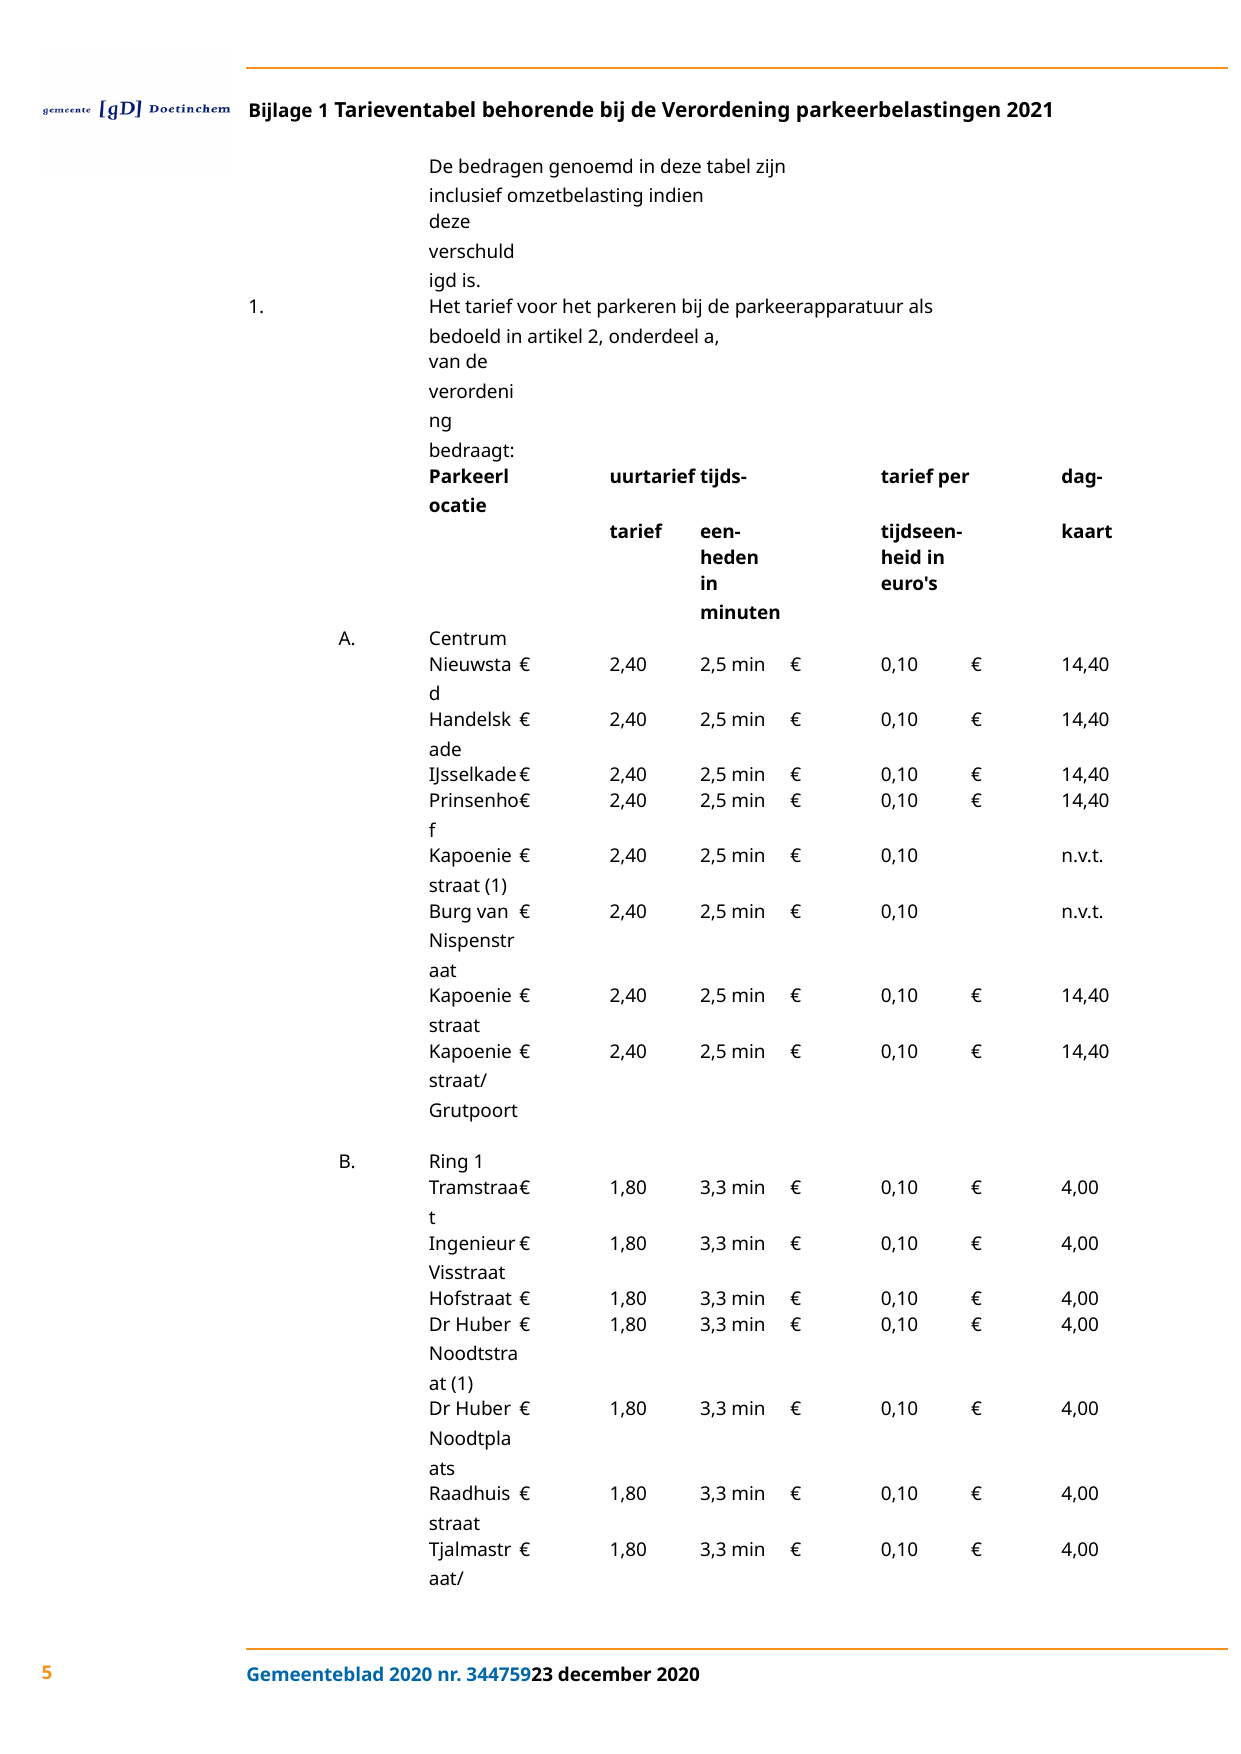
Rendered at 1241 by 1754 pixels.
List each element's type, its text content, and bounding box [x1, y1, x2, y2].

table_cell [700, 625, 790, 651]
table_cell € [971, 761, 1061, 787]
table_cell 0,10 [881, 1285, 971, 1311]
table_cell [248, 570, 338, 625]
table_cell [338, 1123, 429, 1149]
table_cell 4,00 [1061, 1481, 1152, 1536]
table_cell 3,3 min [700, 1536, 790, 1591]
table_header [790, 153, 881, 208]
table_cell 2,40 [609, 761, 700, 787]
table_cell 4,00 [1061, 1230, 1152, 1285]
table_cell [1061, 293, 1152, 348]
table_cell [971, 544, 1061, 570]
table_cell 1,80 [609, 1311, 700, 1396]
table_cell 0,10 [881, 706, 971, 761]
table_cell [971, 349, 1061, 463]
table_cell [971, 518, 1061, 544]
table_cell tarief [609, 518, 700, 544]
table_cell [609, 208, 700, 293]
table_cell 1. [248, 293, 429, 348]
table_cell tijds- [700, 463, 790, 518]
table_cell 2,40 [609, 651, 700, 706]
table_cell [338, 518, 429, 544]
table_header [881, 153, 971, 208]
table_cell [881, 625, 971, 651]
picture [41, 47, 231, 172]
table_cell Tramstraat [429, 1174, 519, 1230]
table_cell [519, 625, 609, 651]
table_cell [700, 208, 790, 293]
table_cell [971, 293, 1061, 348]
table_cell 2,40 [609, 843, 700, 898]
table_cell [248, 761, 338, 787]
table_cell Handelskade [429, 706, 519, 761]
table_cell [338, 1536, 429, 1591]
table_cell 14,40 [1061, 1038, 1152, 1123]
table_cell € [519, 983, 609, 1038]
table_cell [700, 1123, 790, 1149]
table_cell n.v.t. [1061, 898, 1152, 983]
table_cell 1,80 [609, 1285, 700, 1311]
table_cell [790, 625, 881, 651]
table_cell Het tarief voor het parkeren bij de parkeerapparatuur als bedoeld in artikel 2, onderdeel a, [429, 293, 971, 348]
table_cell € [519, 843, 609, 898]
table_cell [700, 349, 790, 463]
table_cell 3,3 min [700, 1285, 790, 1311]
table_cell [248, 843, 338, 898]
table_cell [248, 208, 338, 293]
table_cell € [519, 1038, 609, 1123]
table_cell 1,80 [609, 1396, 700, 1481]
table_cell [248, 1285, 338, 1311]
table_cell tarief per [881, 463, 971, 518]
table_cell 2,5 min [700, 983, 790, 1038]
table_cell [338, 787, 429, 842]
table_cell 2,40 [609, 787, 700, 842]
table_cell 2,5 min [700, 787, 790, 842]
table_cell [881, 208, 971, 293]
table_cell 2,5 min [700, 843, 790, 898]
table_cell [971, 570, 1061, 625]
table_cell [248, 983, 338, 1038]
table_cell € [519, 651, 609, 706]
table_cell [429, 1123, 519, 1149]
table_cell 0,10 [881, 983, 971, 1038]
table_cell 2,40 [609, 706, 700, 761]
table_cell € [519, 1396, 609, 1481]
table_cell [248, 706, 338, 761]
table_cell 0,10 [881, 1396, 971, 1481]
table_cell [790, 518, 881, 544]
table_cell € [971, 1230, 1061, 1285]
table_cell [1061, 625, 1152, 651]
table_cell 3,3 min [700, 1481, 790, 1536]
table_cell € [971, 1038, 1061, 1123]
table_cell € [971, 651, 1061, 706]
table_cell [338, 1481, 429, 1536]
table_cell 4,00 [1061, 1396, 1152, 1481]
table_cell [1061, 208, 1152, 293]
table_cell in minuten [700, 570, 790, 625]
table_cell [790, 544, 881, 570]
table_cell IJsselkade [429, 761, 519, 787]
table_cell 4,00 [1061, 1174, 1152, 1230]
table_cell 14,40 [1061, 761, 1152, 787]
table_cell 0,10 [881, 651, 971, 706]
text Bijlage 1 Tarieventabel behorende bij de Verordening parkeerbelastingen 2021 [248, 95, 1152, 123]
table_cell [790, 208, 881, 293]
table_cell [338, 463, 429, 518]
table_cell 14,40 [1061, 787, 1152, 842]
table_cell € [519, 1230, 609, 1285]
table_cell € [519, 898, 609, 983]
table_cell [1061, 544, 1152, 570]
table_cell € [971, 1396, 1061, 1481]
table_cell [790, 1149, 881, 1174]
table_cell 2,5 min [700, 761, 790, 787]
table_cell 14,40 [1061, 651, 1152, 706]
table_cell Ingenieur Visstraat [429, 1230, 519, 1285]
table_cell 4,00 [1061, 1311, 1152, 1396]
table_cell [971, 208, 1061, 293]
table_cell 0,10 [881, 1038, 971, 1123]
table_cell 14,40 [1061, 983, 1152, 1038]
table_header [971, 153, 1061, 208]
table_cell Nieuwstad [429, 651, 519, 706]
table_cell 0,10 [881, 761, 971, 787]
table_cell [519, 570, 609, 625]
table_cell € [519, 1481, 609, 1536]
table_cell 2,5 min [700, 1038, 790, 1123]
table_cell [248, 1536, 338, 1591]
table_cell [248, 1174, 338, 1230]
table_cell € [790, 983, 881, 1038]
table_cell [338, 651, 429, 706]
table_cell [971, 625, 1061, 651]
table_cell € [971, 787, 1061, 842]
table_cell [790, 349, 881, 463]
table_header De bedragen genoemd in deze tabel zijn inclusief omzetbelasting indien [429, 153, 790, 208]
table_cell [338, 1174, 429, 1230]
table_cell [248, 1123, 338, 1149]
table_cell [338, 983, 429, 1038]
table_cell B. [338, 1149, 429, 1174]
table_cell € [790, 843, 881, 898]
table_cell [338, 1311, 429, 1396]
table_cell van de verordening bedraagt: [429, 349, 519, 463]
table_cell [338, 1038, 429, 1123]
table_cell dag- [1061, 463, 1152, 518]
table_cell Raadhuisstraat [429, 1481, 519, 1536]
table_cell 2,40 [609, 1038, 700, 1123]
table_cell [790, 463, 881, 518]
table_cell [338, 1230, 429, 1285]
table_cell [338, 544, 429, 570]
table_cell € [790, 761, 881, 787]
table_cell Dr Huber Noodtplaats [429, 1396, 519, 1481]
table_cell [519, 544, 609, 570]
table_cell [790, 570, 881, 625]
table_cell 3,3 min [700, 1230, 790, 1285]
table_cell Burg van Nispenstraat [429, 898, 519, 983]
table_cell een- [700, 518, 790, 544]
table_cell 1,80 [609, 1230, 700, 1285]
table_cell A. [338, 625, 429, 651]
table_cell € [790, 1285, 881, 1311]
table_cell € [790, 706, 881, 761]
table_header [1061, 153, 1152, 208]
table_cell € [971, 1481, 1061, 1536]
table_cell € [790, 1396, 881, 1481]
table_cell € [971, 1311, 1061, 1396]
table_cell [248, 1481, 338, 1536]
table_cell 1,80 [609, 1536, 700, 1591]
table_cell Parkeerlocatie [429, 463, 519, 518]
table_cell 4,00 [1061, 1536, 1152, 1591]
table_cell Kapoeniestraat (1) [429, 843, 519, 898]
table_cell kaart [1061, 518, 1152, 544]
table_cell [338, 1285, 429, 1311]
table_cell euro's [881, 570, 971, 625]
table_cell 0,10 [881, 1230, 971, 1285]
table_cell tijdseen- [881, 518, 971, 544]
table_cell [338, 898, 429, 983]
table_header [338, 153, 429, 208]
table_cell [971, 1123, 1061, 1149]
table_cell [248, 544, 338, 570]
table_cell [609, 1149, 700, 1174]
table_cell Kapoeniestraat/Grutpoort [429, 1038, 519, 1123]
table_cell [248, 1230, 338, 1285]
table_cell € [790, 1230, 881, 1285]
table_cell € [519, 706, 609, 761]
table_cell [609, 570, 700, 625]
table_header [248, 153, 338, 208]
table_cell [338, 208, 429, 293]
table_cell 0,10 [881, 843, 971, 898]
table_cell € [790, 898, 881, 983]
table_cell Prinsenhof [429, 787, 519, 842]
table_cell € [790, 651, 881, 706]
table_cell n.v.t. [1061, 843, 1152, 898]
table_cell 2,5 min [700, 706, 790, 761]
table_cell Hofstraat [429, 1285, 519, 1311]
table_cell [248, 1396, 338, 1481]
table_cell [248, 1038, 338, 1123]
table_cell [248, 898, 338, 983]
table_cell [429, 544, 519, 570]
table_cell [338, 843, 429, 898]
table_cell € [790, 1038, 881, 1123]
table_cell [338, 706, 429, 761]
table_cell heid in [881, 544, 971, 570]
table_cell Dr Huber Noodtstraat (1) [429, 1311, 519, 1396]
table_cell 3,3 min [700, 1311, 790, 1396]
table_cell [1061, 349, 1152, 463]
table_cell [519, 1149, 609, 1174]
table_cell 2,40 [609, 898, 700, 983]
table_cell [971, 898, 1061, 983]
table_cell € [519, 1285, 609, 1311]
table_cell [338, 1396, 429, 1481]
table_cell [519, 463, 609, 518]
table_cell € [971, 1174, 1061, 1230]
table_cell [429, 570, 519, 625]
table_cell 0,10 [881, 1481, 971, 1536]
table_cell [248, 463, 338, 518]
table_cell € [519, 761, 609, 787]
table_cell 1,80 [609, 1174, 700, 1230]
table_cell [971, 1149, 1061, 1174]
table_cell [248, 1149, 338, 1174]
table_cell € [519, 787, 609, 842]
table_cell [248, 625, 338, 651]
table_cell [1061, 1149, 1152, 1174]
table_cell [1061, 1123, 1152, 1149]
table_cell [700, 1149, 790, 1174]
table_cell € [790, 1536, 881, 1591]
table_cell [248, 651, 338, 706]
table_cell [248, 518, 338, 544]
table_cell € [971, 706, 1061, 761]
table_cell uurtarief [609, 463, 700, 518]
table_cell heden [700, 544, 790, 570]
table_cell [881, 1149, 971, 1174]
table_cell [519, 349, 609, 463]
table_cell € [519, 1536, 609, 1591]
table_cell [248, 1311, 338, 1396]
table_cell [609, 625, 700, 651]
table_cell deze verschuldigd is. [429, 208, 519, 293]
table_cell 2,40 [609, 983, 700, 1038]
table_cell Ring 1 [429, 1149, 519, 1174]
table_cell 0,10 [881, 898, 971, 983]
table_cell 4,00 [1061, 1285, 1152, 1311]
table_cell € [971, 983, 1061, 1038]
table_cell [609, 349, 700, 463]
table_cell Kapoeniestraat [429, 983, 519, 1038]
table_cell Centrum [429, 625, 519, 651]
table_cell [790, 1123, 881, 1149]
table_cell € [790, 1174, 881, 1230]
table_cell 2,5 min [700, 898, 790, 983]
table_cell 0,10 [881, 1174, 971, 1230]
table_cell [519, 1123, 609, 1149]
table_cell [609, 1123, 700, 1149]
table_cell [519, 518, 609, 544]
table_cell € [790, 787, 881, 842]
table_cell 3,3 min [700, 1396, 790, 1481]
table_cell Tjalmastraat/ [429, 1536, 519, 1591]
table_cell [338, 761, 429, 787]
table_cell 1,80 [609, 1481, 700, 1536]
table_cell € [519, 1174, 609, 1230]
table_cell € [790, 1311, 881, 1396]
table_cell [971, 463, 1061, 518]
table_cell [519, 208, 609, 293]
table_cell [429, 518, 519, 544]
table_cell [248, 349, 338, 463]
table_cell 14,40 [1061, 706, 1152, 761]
table_cell [881, 349, 971, 463]
table_cell € [790, 1481, 881, 1536]
table_cell [881, 1123, 971, 1149]
table_cell 0,10 [881, 787, 971, 842]
table_cell [338, 570, 429, 625]
table_cell 0,10 [881, 1536, 971, 1591]
table_cell 0,10 [881, 1311, 971, 1396]
table_cell 2,5 min [700, 651, 790, 706]
table_cell € [971, 1536, 1061, 1591]
table_cell € [519, 1311, 609, 1396]
table_cell [248, 787, 338, 842]
table_cell [338, 349, 429, 463]
table_cell [609, 544, 700, 570]
table_cell 3,3 min [700, 1174, 790, 1230]
table_cell [971, 843, 1061, 898]
table_cell € [971, 1285, 1061, 1311]
table_cell [1061, 570, 1152, 625]
